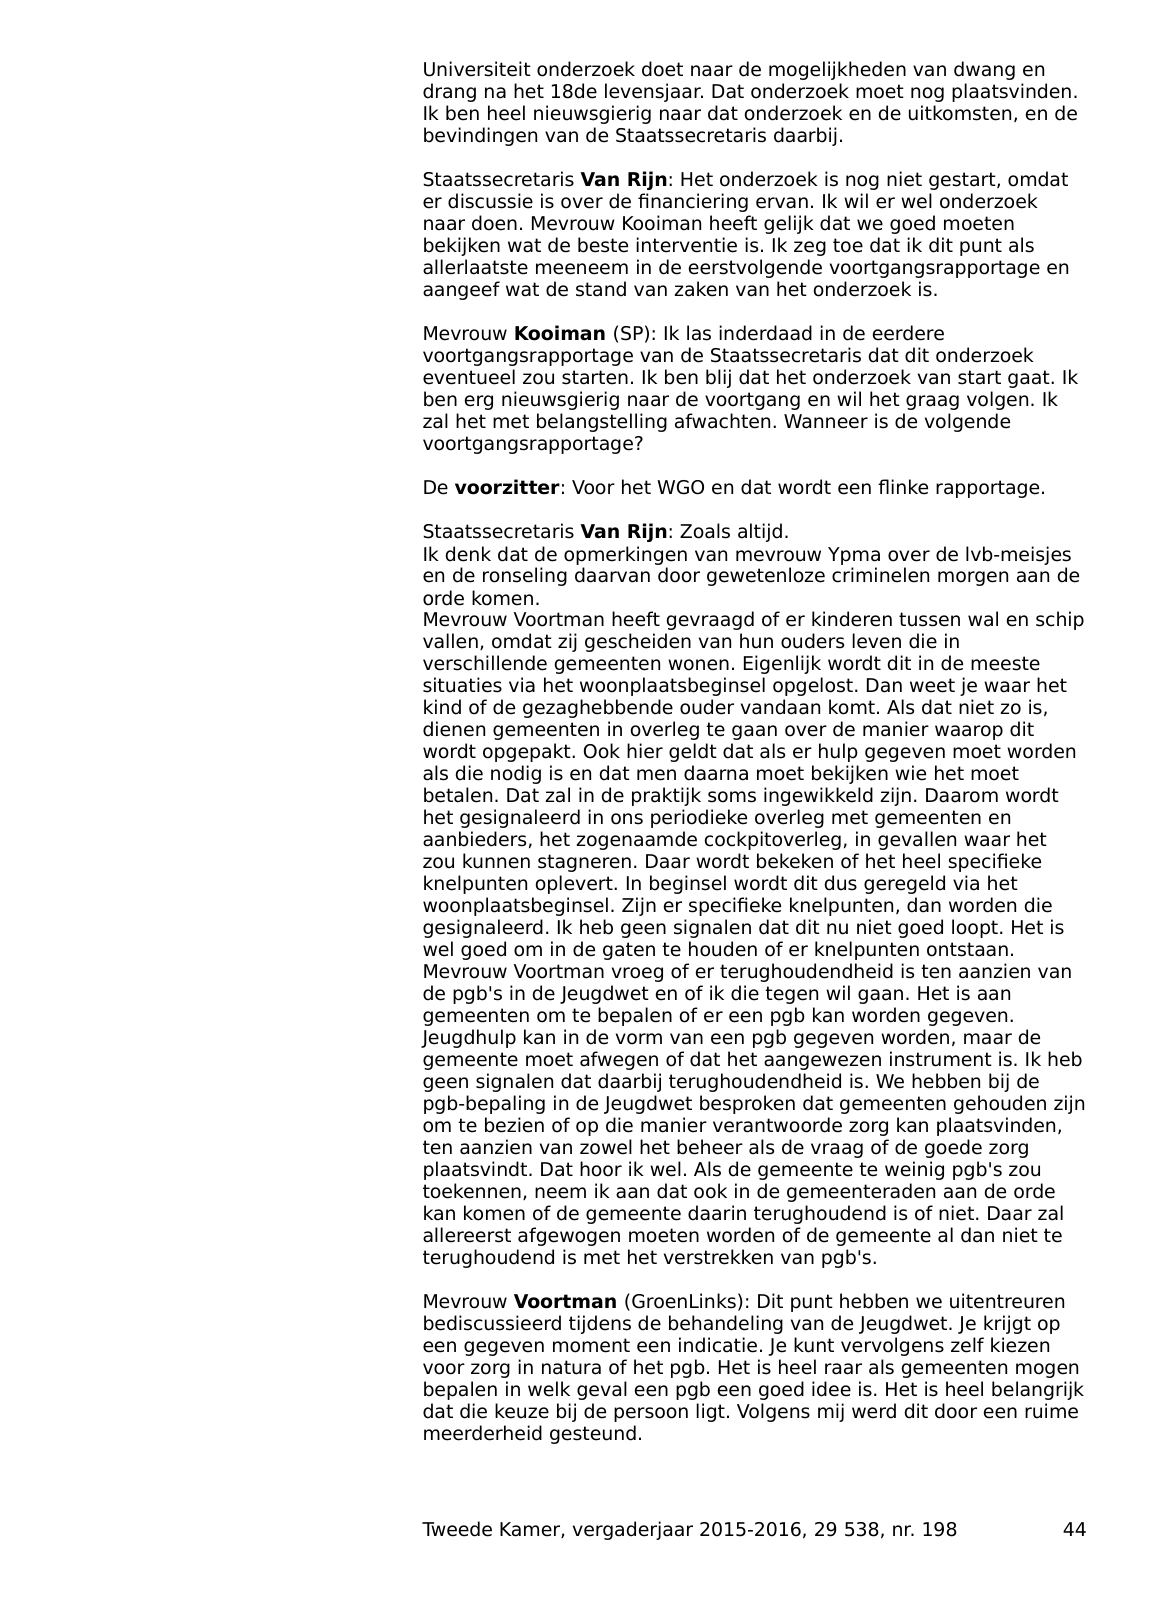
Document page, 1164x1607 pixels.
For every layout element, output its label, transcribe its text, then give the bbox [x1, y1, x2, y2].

text Universiteit onderzoek doet naar de mogelijkheden van dwang en drang na het 18de levensjaar. Dat onderzoek moet nog plaatsvinden. Ik ben heel nieuwsgierig naar dat onderzoek en de uitkomsten, en de bevindingen van de Staatssecretaris daarbij. [422, 59, 1087, 147]
text Mevrouw Voortman heeft gevraagd of er kinderen tussen wal en schip vallen, omdat zij gescheiden van hun ouders leven die in verschillende gemeenten wonen. Eigenlijk wordt dit in de meeste situaties via het woonplaatsbeginsel opgelost. Dan weet je waar het kind of de gezaghebbende ouder vandaan komt. Als dat niet zo is, dienen gemeenten in overleg te gaan over de manier waarop dit wordt opgepakt. Ook hier geldt dat als er hulp gegeven moet worden als die nodig is en dat men daarna moet bekijken wie het moet betalen. Dat zal in de praktijk soms ingewikkeld zijn. Daarom wordt het gesignaleerd in ons periodieke overleg met gemeenten en aanbieders, het zogenaamde cockpitoverleg, in gevallen waar het zou kunnen stagneren. Daar wordt bekeken of het heel specifieke knelpunten oplevert. In beginsel wordt dit dus geregeld via het woonplaatsbeginsel. Zijn er specifieke knelpunten, dan worden die gesignaleerd. Ik heb geen signalen dat dit nu niet goed loopt. Het is wel goed om in de gaten te houden of er knelpunten ontstaan. [422, 609, 1087, 961]
text De voorzitter: Voor het WGO en dat wordt een flinke rapportage. [422, 477, 1087, 499]
text Mevrouw Voortman (GroenLinks): Dit punt hebben we uitentreuren bediscussieerd tijdens de behandeling van de Jeugdwet. Je krijgt op een gegeven moment een indicatie. Je kunt vervolgens zelf kiezen voor zorg in natura of het pgb. Het is heel raar als gemeenten mogen bepalen in welk geval een pgb een goed idee is. Het is heel belangrijk dat die keuze bij de persoon ligt. Volgens mij werd dit door een ruime meerderheid gesteund. [422, 1291, 1087, 1445]
text Staatssecretaris Van Rijn: Het onderzoek is nog niet gestart, omdat er discussie is over de financiering ervan. Ik wil er wel onderzoek naar doen. Mevrouw Kooiman heeft gelijk dat we goed moeten bekijken wat de beste interventie is. Ik zeg toe dat ik dit punt als allerlaatste meeneem in de eerstvolgende voortgangsrapportage en aangeef wat de stand van zaken van het onderzoek is. [422, 169, 1087, 301]
text Mevrouw Kooiman (SP): Ik las inderdaad in de eerdere voortgangsrapportage van de Staatssecretaris dat dit onderzoek eventueel zou starten. Ik ben blij dat het onderzoek van start gaat. Ik ben erg nieuwsgierig naar de voortgang en wil het graag volgen. Ik zal het met belangstelling afwachten. Wanneer is de volgende voortgangsrapportage? [422, 323, 1087, 455]
text Mevrouw Voortman vroeg of er terughoudendheid is ten aanzien van de pgb's in de Jeugdwet en of ik die tegen wil gaan. Het is aan gemeenten om te bepalen of er een pgb kan worden gegeven. Jeugdhulp kan in de vorm van een pgb gegeven worden, maar de gemeente moet afwegen of dat het aangewezen instrument is. Ik heb geen signalen dat daarbij terughoudendheid is. We hebben bij de pgb-bepaling in de Jeugdwet besproken dat gemeenten gehouden zijn om te bezien of op die manier verantwoorde zorg kan plaatsvinden, ten aanzien van zowel het beheer als de vraag of de goede zorg plaatsvindt. Dat hoor ik wel. Als de gemeente te weinig pgb's zou toekennen, neem ik aan dat ook in de gemeenteraden aan de orde kan komen of de gemeente daarin terughoudend is of niet. Daar zal allereerst afgewogen moeten worden of de gemeente al dan niet te terughoudend is met het verstrekken van pgb's. [422, 961, 1087, 1269]
text Ik denk dat de opmerkingen van mevrouw Ypma over de lvb-meisjes en de ronseling daarvan door gewetenloze criminelen morgen aan de orde komen. [422, 543, 1087, 609]
text Staatssecretaris Van Rijn: Zoals altijd. [422, 521, 1087, 543]
